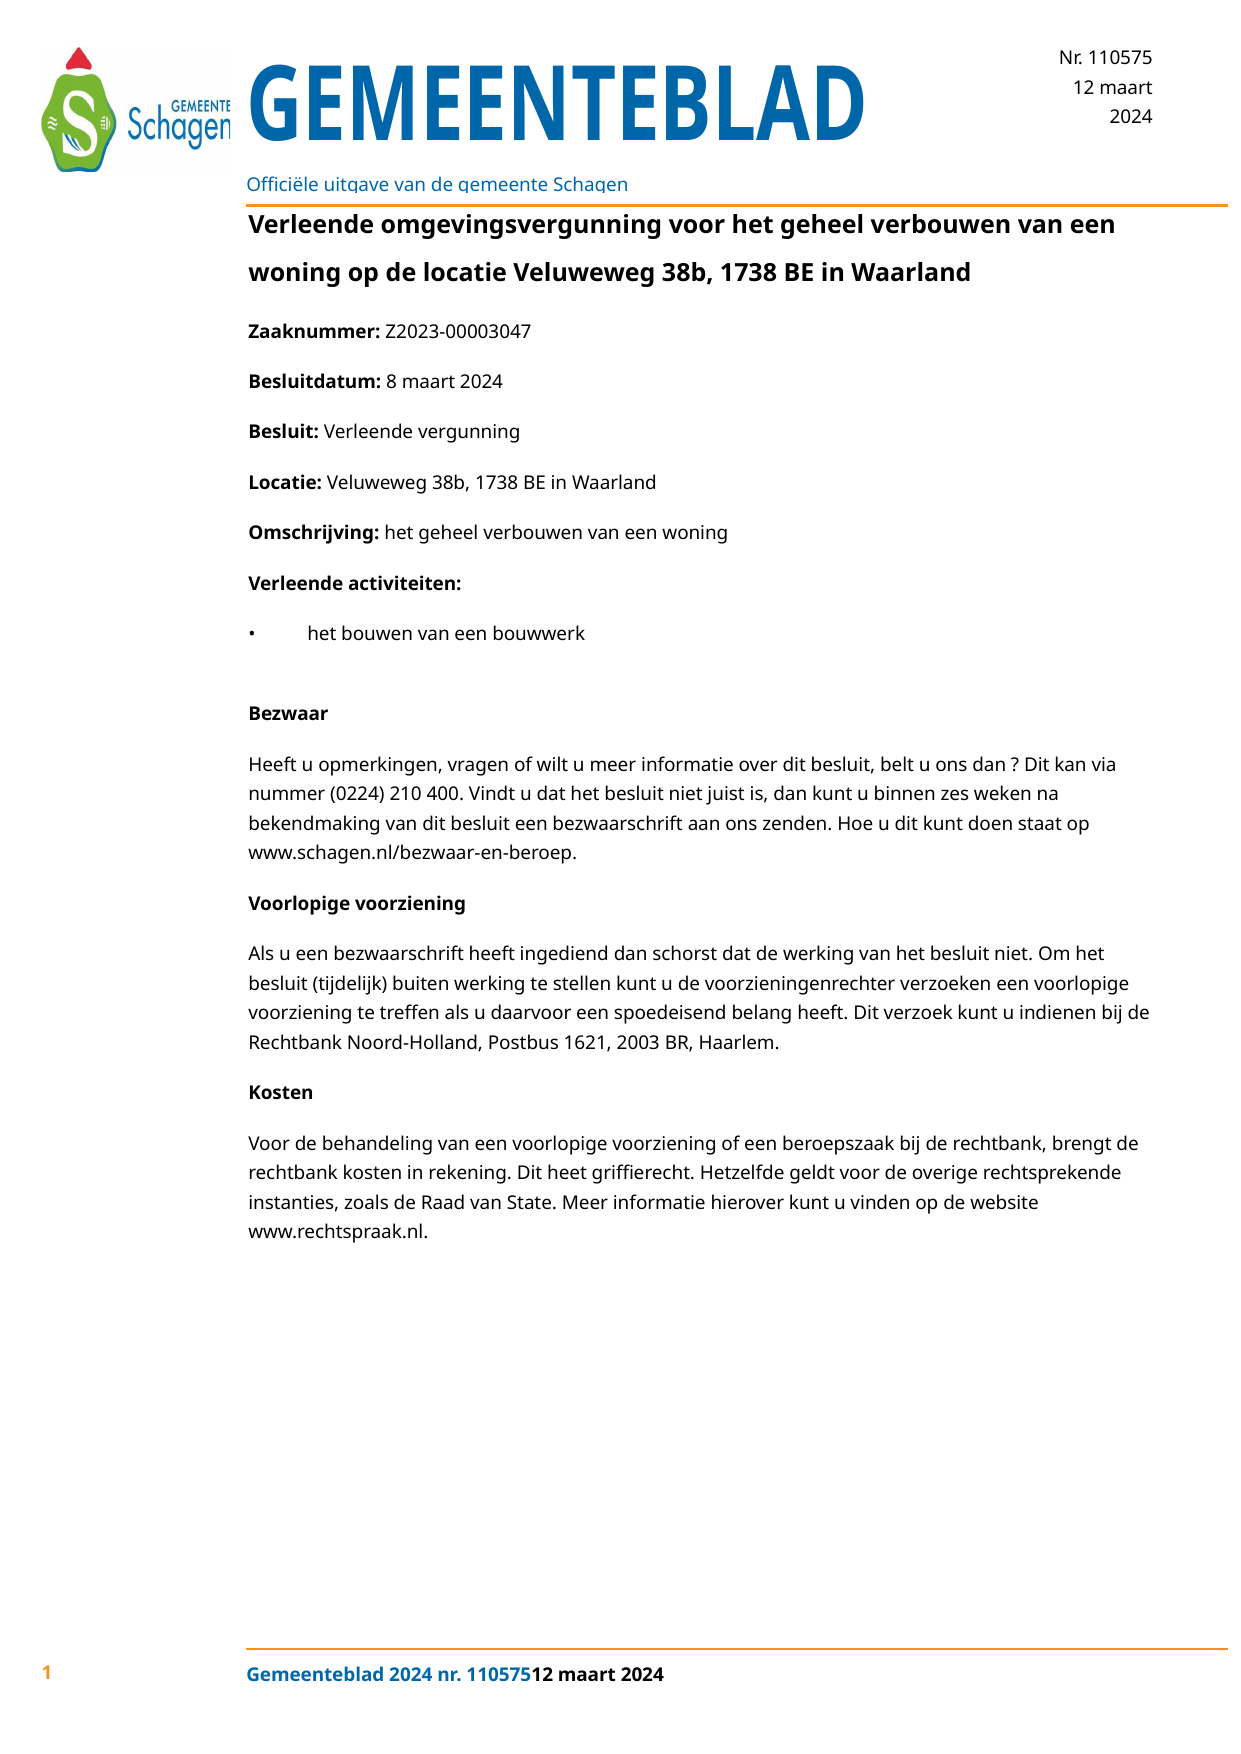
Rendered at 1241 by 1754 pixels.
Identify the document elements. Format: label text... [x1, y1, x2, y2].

text Besluit: Verleende vergunning [248, 419, 1152, 444]
text Als u een bezwaarschrift heeft ingediend dan schorst dat de werking van het besluit niet. Om het besluit (tijdelijk) buiten werking te stellen kunt u de voorzieningenrechter verzoeken een voorlopige voorziening te treffen als u daarvoor een spoedeisend belang heeft. Dit verzoek kunt u indienen bij de Rechtbank Noord-Holland, Postbus 1621, 2003 BR, Haarlem. [248, 940, 1152, 1055]
text Kosten [248, 1079, 1152, 1105]
text Verleende omgevingsvergunning voor het geheel verbouwen van een woning op de locatie Veluweweg 38b, 1738 BE in Waarland [248, 207, 1152, 288]
picture [41, 47, 231, 172]
list het bouwen van een bouwwerk [248, 620, 1152, 646]
text Besluitdatum: 8 maart 2024 [248, 368, 1152, 394]
text Verleende activiteiten: [248, 570, 1152, 596]
text Heeft u opmerkingen, vragen of wilt u meer informatie over dit besluit, belt u ons dan ? Dit kan via nummer (0224) 210 400. Vindt u dat het besluit niet juist is, dan kunt u binnen zes weken na bekendmaking van dit besluit een bezwaarschrift aan ons zenden. Hoe u dit kunt doen staat op www.schagen.nl/bezwaar-en-beroep. [248, 751, 1152, 865]
text Voor de behandeling van een voorlopige voorziening of een beroepszaak bij de rechtbank, brengt de rechtbank kosten in rekening. Dit heet griffierecht. Hetzelfde geldt voor de overige rechtsprekende instanties, zoals de Raad van State. Meer informatie hierover kunt u vinden op de website www.rechtspraak.nl. [248, 1130, 1152, 1244]
text Omschrijving: het geheel verbouwen van een woning [248, 519, 1152, 545]
text Bezwaar [248, 700, 1152, 726]
text Zaaknummer: Z2023-00003047 [248, 318, 1152, 344]
text Voorlopige voorziening [248, 890, 1152, 916]
text Locatie: Veluweweg 38b, 1738 BE in Waarland [248, 469, 1152, 495]
